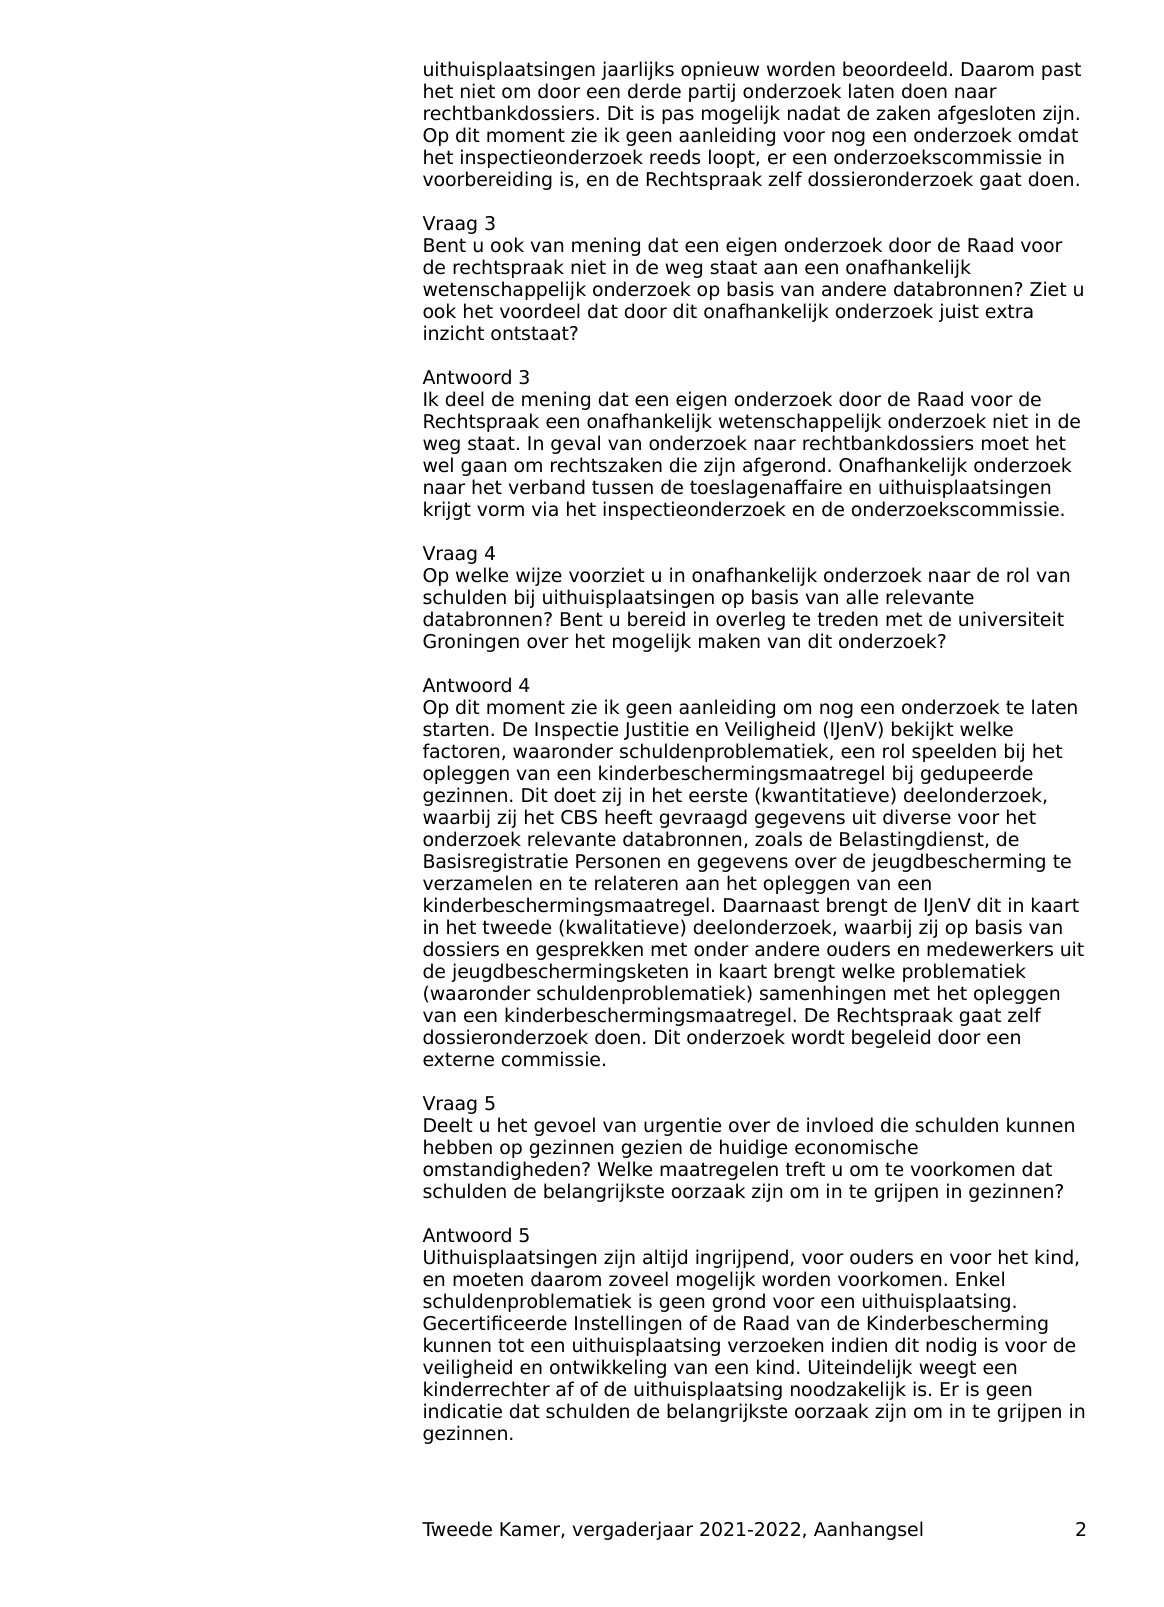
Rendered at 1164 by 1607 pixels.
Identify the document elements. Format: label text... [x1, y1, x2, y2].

text Op welke wijze voorziet u in onafhankelijk onderzoek naar de rol van schulden bij uithuisplaatsingen op basis van alle relevante databronnen? Bent u bereid in overleg te treden met de universiteit Groningen over het mogelijk maken van dit onderzoek? [422, 565, 1087, 653]
text Ik deel de mening dat een eigen onderzoek door de Raad voor de Rechtspraak een onafhankelijk wetenschappelijk onderzoek niet in de weg staat. In geval van onderzoek naar rechtbankdossiers moet het wel gaan om rechtszaken die zijn afgerond. Onafhankelijk onderzoek naar het verband tussen de toeslagenaffaire en uithuisplaatsingen krijgt vorm via het inspectieonderzoek en de onderzoekscommissie. [422, 389, 1087, 521]
text uithuisplaatsingen jaarlijks opnieuw worden beoordeeld. Daarom past het niet om door een derde partij onderzoek laten doen naar rechtbankdossiers. Dit is pas mogelijk nadat de zaken afgesloten zijn. [422, 59, 1087, 125]
text Op dit moment zie ik geen aanleiding om nog een onderzoek te laten starten. De Inspectie Justitie en Veiligheid (IJenV) bekijkt welke factoren, waaronder schuldenproblematiek, een rol speelden bij het opleggen van een kinderbeschermingsmaatregel bij gedupeerde gezinnen. Dit doet zij in het eerste (kwantitatieve) deelonderzoek, waarbij zij het CBS heeft gevraagd gegevens uit diverse voor het onderzoek relevante databronnen, zoals de Belastingdienst, de Basisregistratie Personen en gegevens over de jeugdbescherming te verzamelen en te relateren aan het opleggen van een kinderbeschermingsmaatregel. Daarnaast brengt de IJenV dit in kaart in het tweede (kwalitatieve) deelonderzoek, waarbij zij op basis van dossiers en gesprekken met onder andere ouders en medewerkers uit de jeugdbeschermingsketen in kaart brengt welke problematiek (waaronder schuldenproblematiek) samenhingen met het opleggen van een kinderbeschermingsmaatregel. De Rechtspraak gaat zelf dossieronderzoek doen. Dit onderzoek wordt begeleid door een externe commissie. [422, 697, 1087, 1071]
text Deelt u het gevoel van urgentie over de invloed die schulden kunnen hebben op gezinnen gezien de huidige economische omstandigheden? Welke maatregelen treft u om te voorkomen dat schulden de belangrijkste oorzaak zijn om in te grijpen in gezinnen? [422, 1115, 1087, 1203]
text Vraag 5 [422, 1093, 1087, 1115]
text Vraag 4 [422, 543, 1087, 565]
text Bent u ook van mening dat een eigen onderzoek door de Raad voor de rechtspraak niet in de weg staat aan een onafhankelijk wetenschappelijk onderzoek op basis van andere databronnen? Ziet u ook het voordeel dat door dit onafhankelijk onderzoek juist extra inzicht ontstaat? [422, 235, 1087, 345]
text Antwoord 4 [422, 675, 1087, 697]
text Vraag 3 [422, 213, 1087, 235]
text Op dit moment zie ik geen aanleiding voor nog een onderzoek omdat het inspectieonderzoek reeds loopt, er een onderzoekscommissie in voorbereiding is, en de Rechtspraak zelf dossieronderzoek gaat doen. [422, 125, 1087, 191]
text Antwoord 3 [422, 367, 1087, 389]
text Uithuisplaatsingen zijn altijd ingrijpend, voor ouders en voor het kind, en moeten daarom zoveel mogelijk worden voorkomen. Enkel schuldenproblematiek is geen grond voor een uithuisplaatsing. Gecertificeerde Instellingen of de Raad van de Kinderbescherming kunnen tot een uithuisplaatsing verzoeken indien dit nodig is voor de veiligheid en ontwikkeling van een kind. Uiteindelijk weegt een kinderrechter af of de uithuisplaatsing noodzakelijk is. Er is geen indicatie dat schulden de belangrijkste oorzaak zijn om in te grijpen in gezinnen. [422, 1247, 1087, 1445]
text Antwoord 5 [422, 1225, 1087, 1247]
